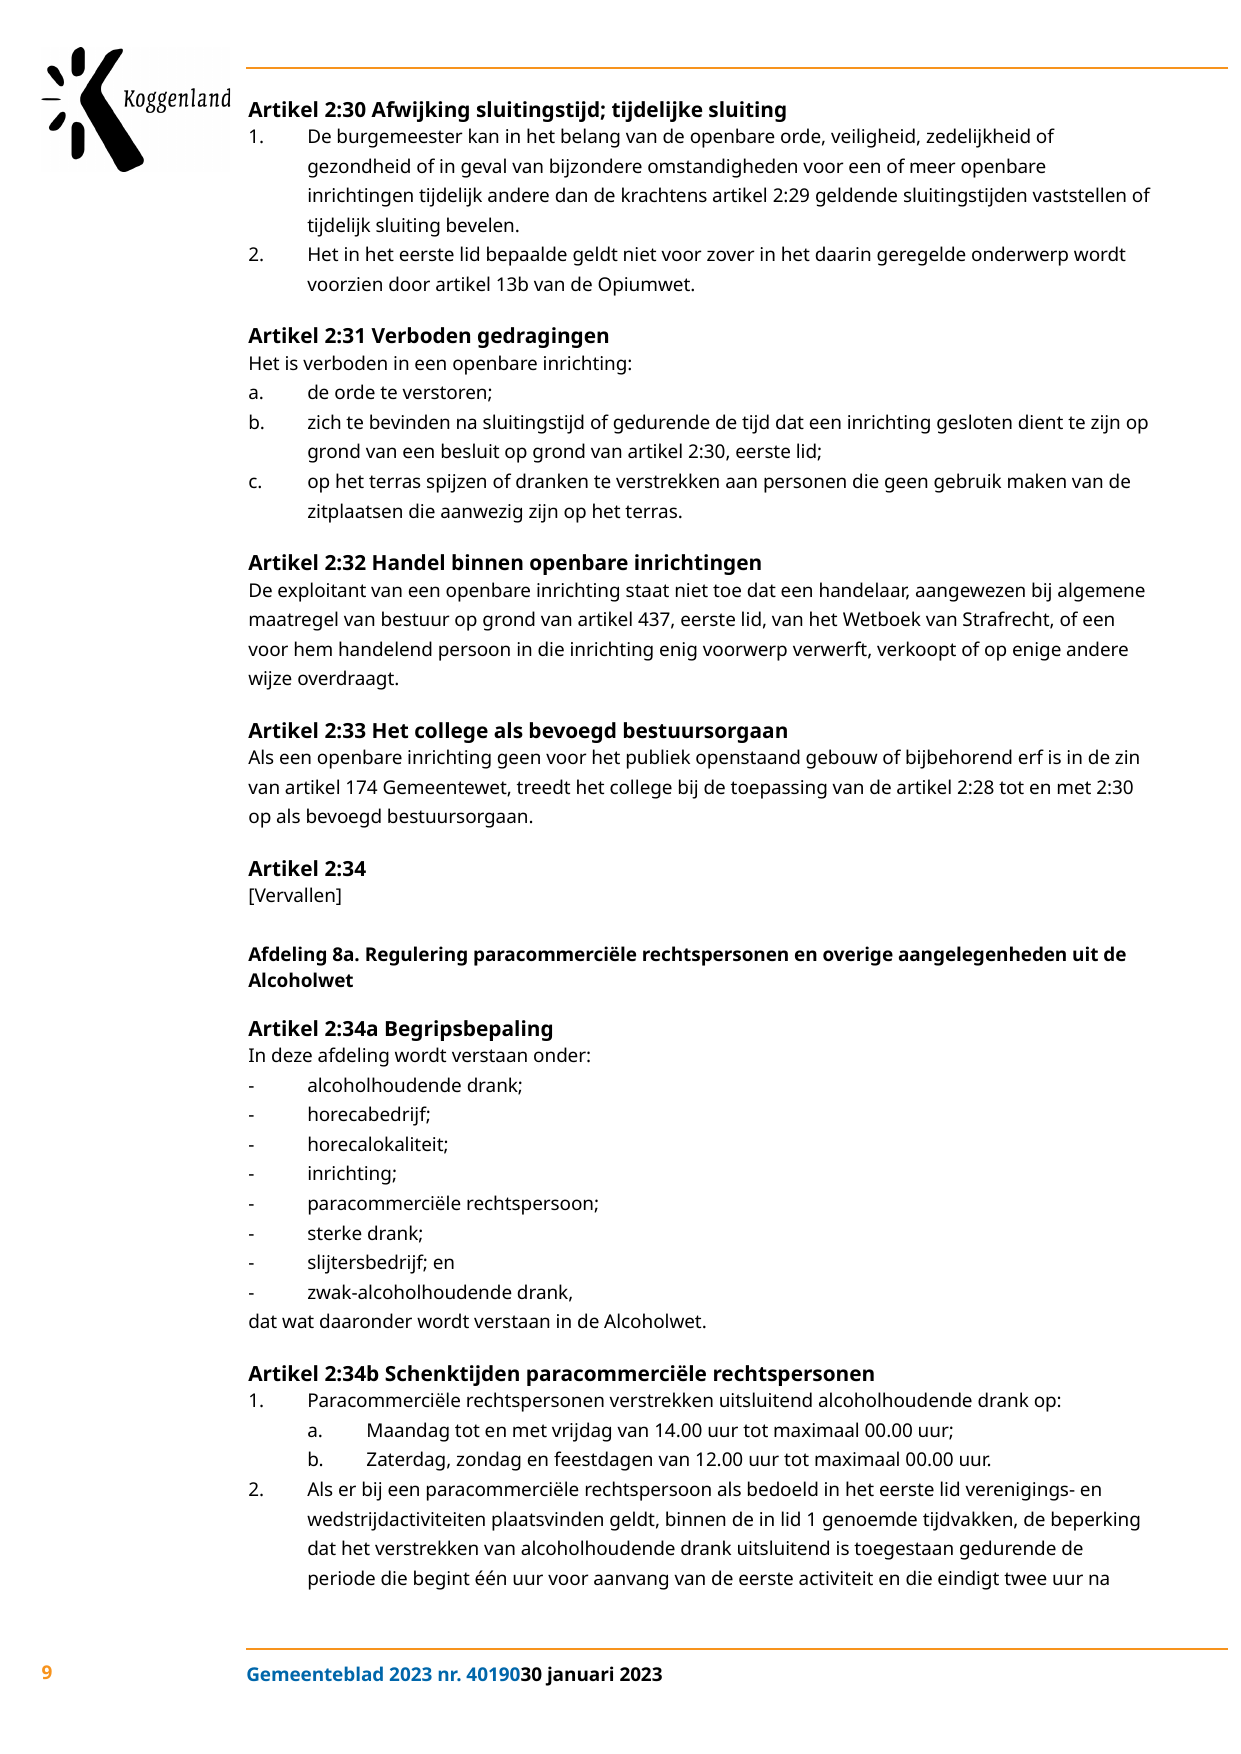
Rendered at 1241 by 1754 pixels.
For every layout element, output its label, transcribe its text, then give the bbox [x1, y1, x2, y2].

list op het terras spijzen of dranken te verstrekken aan personen die geen gebruik maken van de zitplaatsen die aanwezig zijn op het terras. [248, 468, 1152, 524]
text Artikel 2:34b Schenktijden paracommerciële rechtspersonen [248, 1359, 1152, 1387]
list horecabedrijf; [248, 1101, 1152, 1127]
list alcoholhoudende drank; [248, 1072, 1152, 1098]
list slijtersbedrijf; en [248, 1249, 1152, 1275]
list Zaterdag, zondag en feestdagen van 12.00 uur tot maximaal 00.00 uur. [307, 1447, 1152, 1472]
text Artikel 2:34 [248, 854, 1152, 882]
list Het in het eerste lid bepaalde geldt niet voor zover in het daarin geregelde onderwerp wordt voorzien door artikel 13b van de Opiumwet. [248, 242, 1152, 297]
list de orde te verstoren; [248, 379, 1152, 405]
picture [41, 47, 231, 172]
text Het is verboden in een openbare inrichting: [248, 350, 1152, 376]
text Artikel 2:30 Afwijking sluitingstijd; tijdelijke sluiting [248, 95, 1152, 123]
text De exploitant van een openbare inrichting staat niet toe dat een handelaar, aangewezen bij algemene maatregel van bestuur op grond van artikel 437, eerste lid, van het Wetboek van Strafrecht, of een voor hem handelend persoon in die inrichting enig voorwerp verwerft, verkoopt of op enige andere wijze overdraagt. [248, 577, 1152, 691]
list zwak-alcoholhoudende drank, [248, 1279, 1152, 1305]
list zich te bevinden na sluitingstijd of gedurende de tijd dat een inrichting gesloten dient te zijn op grond van een besluit op grond van artikel 2:30, eerste lid; [248, 409, 1152, 464]
list paracommerciële rechtspersoon; [248, 1190, 1152, 1216]
list sterke drank; [248, 1220, 1152, 1246]
text dat wat daaronder wordt verstaan in de Alcoholwet. [248, 1308, 1152, 1334]
list Als er bij een paracommerciële rechtspersoon als bedoeld in het eerste lid verenigings- en wedstrijdactiviteiten plaatsvinden geldt, binnen de in lid 1 genoemde tijdvakken, de beperking dat het verstrekken van alcoholhoudende drank uitsluitend is toegestaan gedurende de periode die begint één uur voor aanvang van de eerste activiteit en die eindigt twee uur na [248, 1476, 1152, 1591]
text Afdeling 8a. Regulering paracommerciële rechtspersonen en overige aangelegenheden uit de Alcoholwet [248, 942, 1152, 993]
list De burgemeester kan in het belang van de openbare orde, veiligheid, zedelijkheid of gezondheid of in geval van bijzondere omstandigheden voor een of meer openbare inrichtingen tijdelijk andere dan de krachtens artikel 2:29 geldende sluitingstijden vaststellen of tijdelijk sluiting bevelen. [248, 123, 1152, 238]
text Artikel 2:31 Verboden gedragingen [248, 322, 1152, 350]
list inrichting; [248, 1161, 1152, 1186]
list Maandag tot en met vrijdag van 14.00 uur tot maximaal 00.00 uur; [307, 1417, 1152, 1443]
list horecalokaliteit; [248, 1131, 1152, 1157]
text [Vervallen] [248, 882, 1152, 908]
text Als een openbare inrichting geen voor het publiek openstaand gebouw of bijbehorend erf is in de zin van artikel 174 Gemeentewet, treedt het college bij de toepassing van de artikel 2:28 tot en met 2:30 op als bevoegd bestuursorgaan. [248, 744, 1152, 829]
text In deze afdeling wordt verstaan onder: [248, 1042, 1152, 1068]
text Artikel 2:34a Begripsbepaling [248, 1014, 1152, 1042]
text Artikel 2:33 Het college als bevoegd bestuursorgaan [248, 716, 1152, 744]
text Artikel 2:32 Handel binnen openbare inrichtingen [248, 548, 1152, 577]
list Paracommerciële rechtspersonen verstrekken uitsluitend alcoholhoudende drank op: [248, 1387, 1152, 1413]
